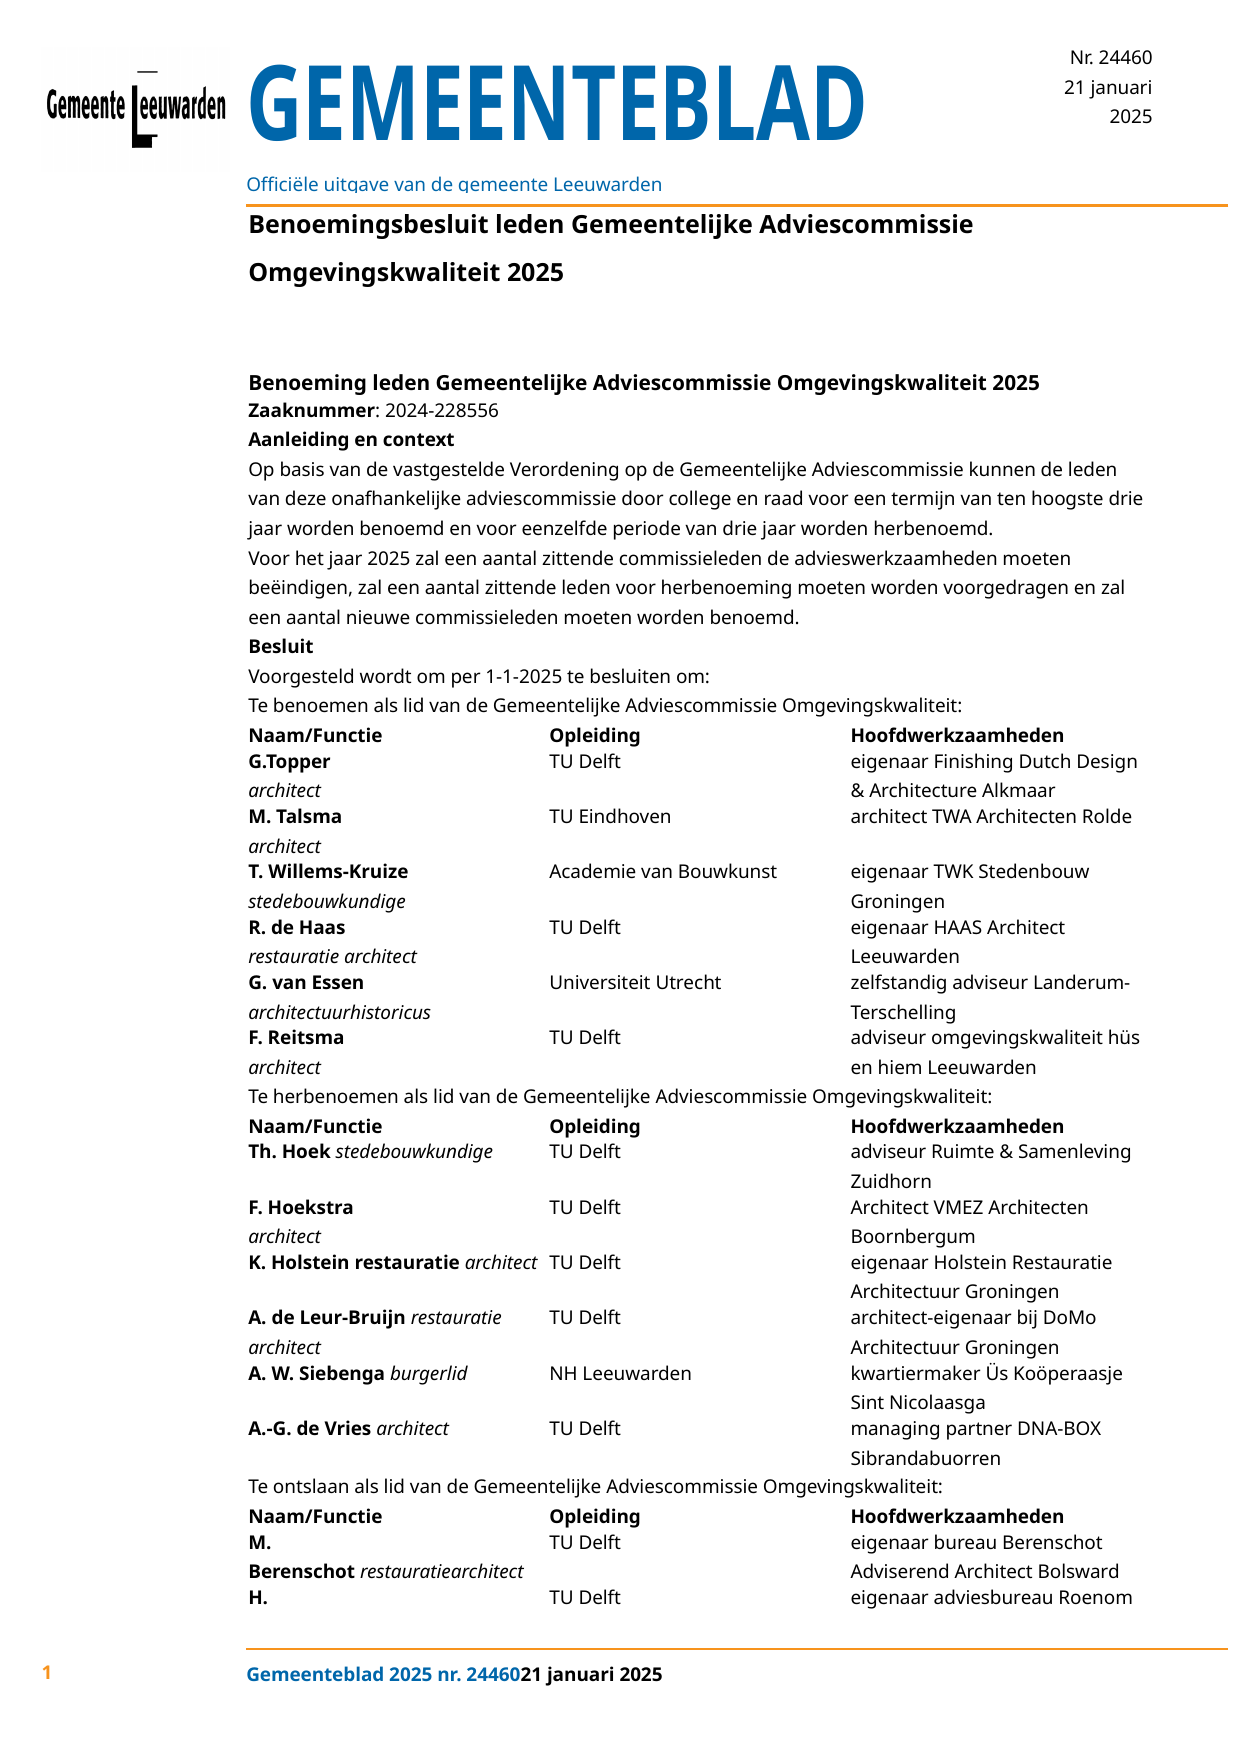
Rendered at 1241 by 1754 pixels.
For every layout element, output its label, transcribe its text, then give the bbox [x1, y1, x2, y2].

table_cell eigenaar TWK Stedenbouw Groningen [850, 859, 1152, 914]
table_cell A. W. Siebenga burgerlid [248, 1360, 549, 1415]
table_cell F. Hoekstra architect [248, 1194, 549, 1249]
text Voor het jaar 2025 zal een aantal zittende commissieleden de advieswerkzaamheden moeten beëindigen, zal een aantal zittende leden voor herbenoeming moeten worden voorgedragen en zal een aantal nieuwe commissieleden moeten worden benoemd. [248, 545, 1152, 629]
table_cell TU Delft [549, 748, 850, 803]
table_cell A.-G. de Vries architect [248, 1415, 549, 1470]
table_cell M. Berenschot restauratiearchitect [248, 1529, 549, 1584]
text Besluit [248, 633, 1152, 659]
text Aanleiding en context [248, 426, 1152, 452]
table_header Hoofdwerkzaamheden [850, 722, 1152, 748]
table_cell zelfstandig adviseur Landerum-Terschelling [850, 969, 1152, 1024]
table_cell adviseur omgevingskwaliteit hüs en hiem Leeuwarden [850, 1025, 1152, 1080]
text Benoeming leden Gemeentelijke Adviescommissie Omgevingskwaliteit 2025 [248, 368, 1152, 397]
table_cell architect-eigenaar bij DoMo Architectuur Groningen [850, 1305, 1152, 1360]
table_header Opleiding [549, 1503, 850, 1529]
text Benoemingsbesluit leden Gemeentelijke Adviescommissie Omgevingskwaliteit 2025 [248, 207, 1152, 288]
table_cell TU Delft [549, 1305, 850, 1360]
table_cell Universiteit Utrecht [549, 969, 850, 1024]
table_cell TU Delft [549, 914, 850, 969]
table_cell NH Leeuwarden [549, 1360, 850, 1415]
table_cell T. Willems-Kruize stedebouwkundige [248, 859, 549, 914]
table_cell M. Talsma architect [248, 803, 549, 859]
table_cell TU Delft [549, 1415, 850, 1470]
table_header Hoofdwerkzaamheden [850, 1503, 1152, 1529]
table_cell eigenaar bureau Berenschot Adviserend Architect Bolsward [850, 1529, 1152, 1584]
table_cell architect TWA Architecten Rolde [850, 803, 1152, 859]
table_cell TU Eindhoven [549, 803, 850, 859]
table_cell Architect VMEZ Architecten Boornbergum [850, 1194, 1152, 1249]
table_cell adviseur Ruimte & Samenleving Zuidhorn [850, 1139, 1152, 1194]
table_cell A. de Leur-Bruijn restauratie architect [248, 1305, 549, 1360]
table_header Opleiding [549, 722, 850, 748]
table_cell Academie van Bouwkunst [549, 859, 850, 914]
text Zaaknummer: 2024-228556 [248, 397, 1152, 422]
text Te herbenoemen als lid van de Gemeentelijke Adviescommissie Omgevingskwaliteit: [248, 1083, 1152, 1109]
table_header Naam/Functie [248, 1503, 549, 1529]
table_cell G.Topper architect [248, 748, 549, 803]
table_cell eigenaar adviesbureau Roenom [850, 1584, 1152, 1610]
table_cell eigenaar Holstein Restauratie Architectuur Groningen [850, 1249, 1152, 1304]
table_cell TU Delft [549, 1249, 850, 1304]
table_cell TU Delft [549, 1529, 850, 1584]
table_cell TU Delft [549, 1194, 850, 1249]
table_cell eigenaar Finishing Dutch Design & Architecture Alkmaar [850, 748, 1152, 803]
picture [41, 47, 231, 172]
table_cell Th. Hoek stedebouwkundige [248, 1139, 549, 1194]
table_cell H. [248, 1584, 549, 1610]
text Te benoemen als lid van de Gemeentelijke Adviescommissie Omgevingskwaliteit: [248, 693, 1152, 718]
table_cell kwartiermaker Üs Koöperaasje Sint Nicolaasga [850, 1360, 1152, 1415]
table_cell managing partner DNA-BOX Sibrandabuorren [850, 1415, 1152, 1470]
table_cell K. Holstein restauratie architect [248, 1249, 549, 1304]
text Te ontslaan als lid van de Gemeentelijke Adviescommissie Omgevingskwaliteit: [248, 1474, 1152, 1499]
table_header Naam/Functie [248, 1113, 549, 1138]
table_cell TU Delft [549, 1584, 850, 1610]
table_header Hoofdwerkzaamheden [850, 1113, 1152, 1138]
table_cell G. van Essen architectuurhistoricus [248, 969, 549, 1024]
table_cell R. de Haas restauratie architect [248, 914, 549, 969]
table_cell TU Delft [549, 1139, 850, 1194]
text Op basis van de vastgestelde Verordening op de Gemeentelijke Adviescommissie kunnen de leden van deze onafhankelijke adviescommissie door college en raad voor een termijn van ten hoogste drie jaar worden benoemd en voor eenzelfde periode van drie jaar worden herbenoemd. [248, 456, 1152, 541]
table_cell F. Reitsma architect [248, 1025, 549, 1080]
text Voorgesteld wordt om per 1-1-2025 te besluiten om: [248, 663, 1152, 689]
table_header Naam/Functie [248, 722, 549, 748]
table_cell eigenaar HAAS Architect Leeuwarden [850, 914, 1152, 969]
table_header Opleiding [549, 1113, 850, 1138]
table_cell TU Delft [549, 1025, 850, 1080]
